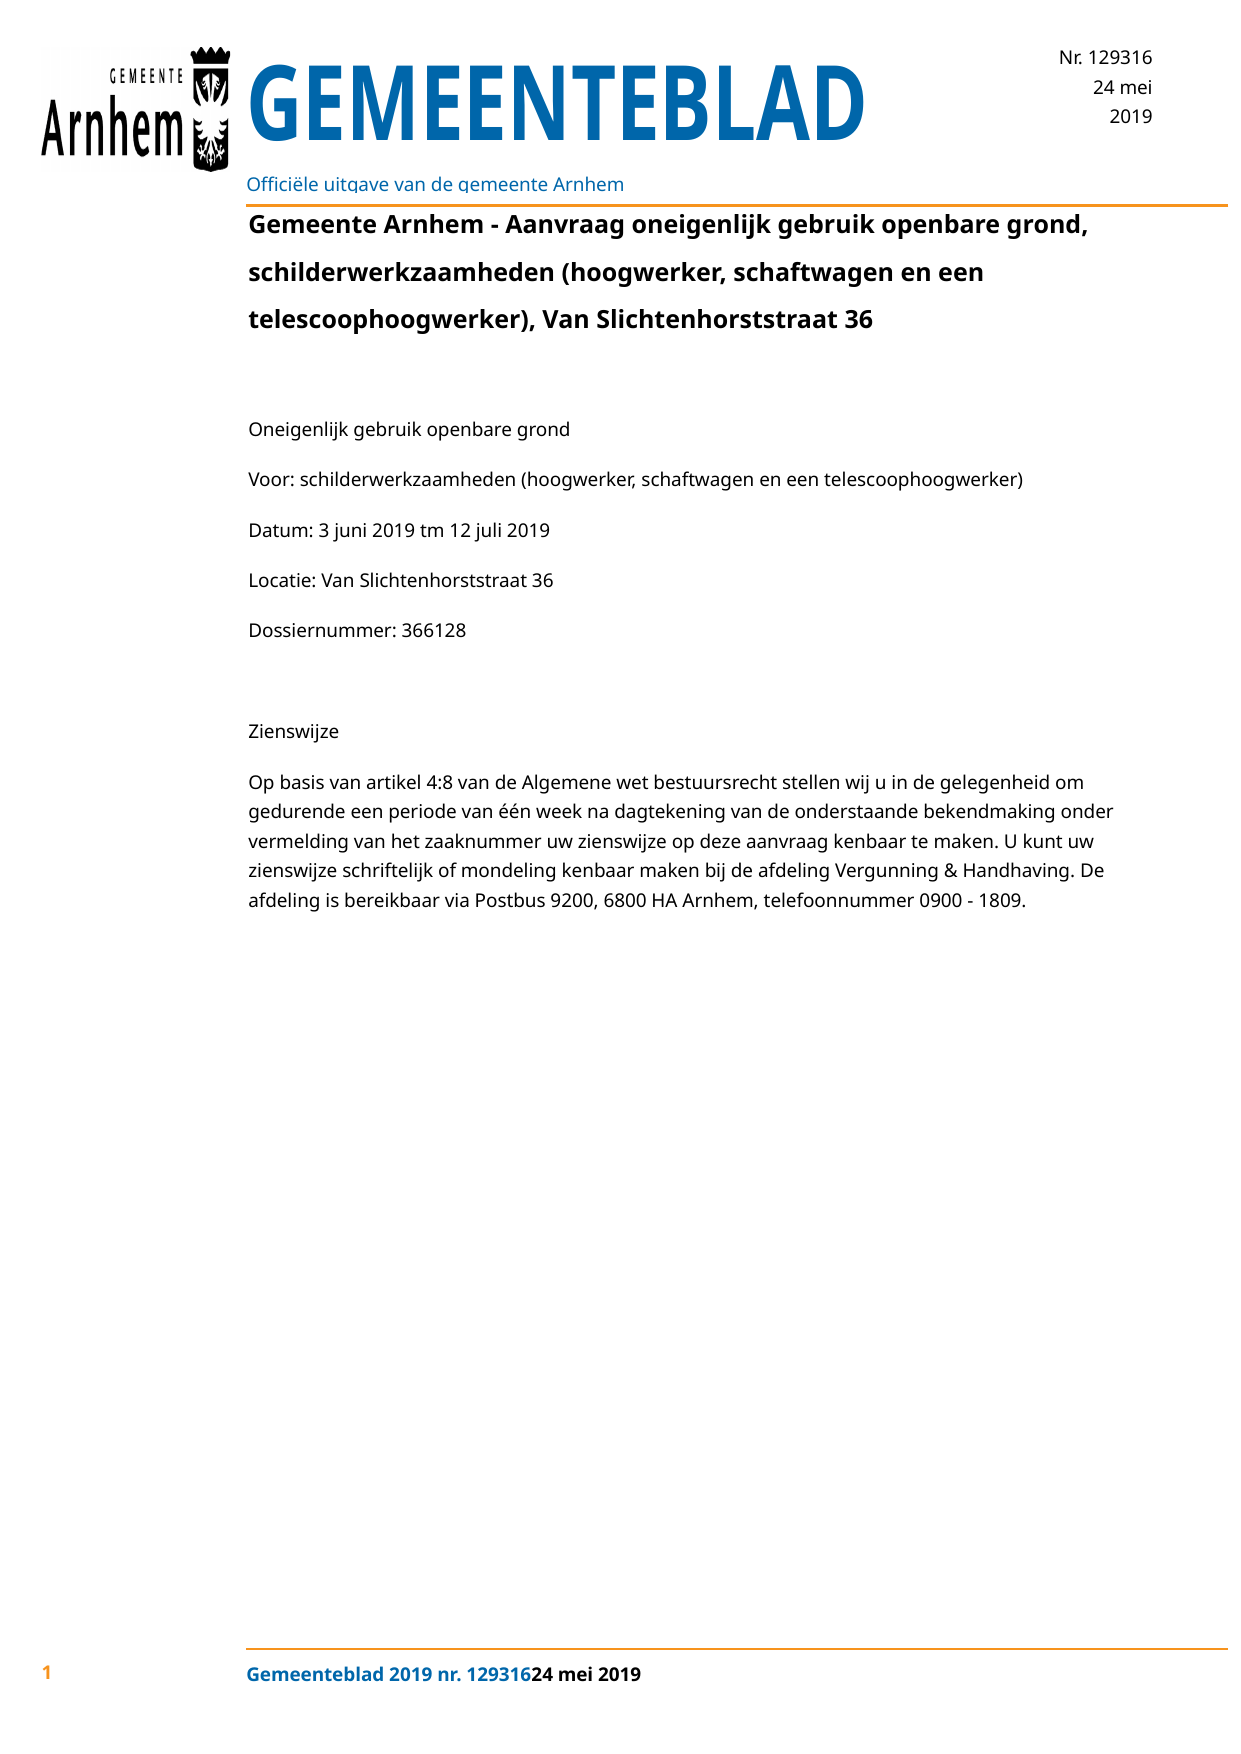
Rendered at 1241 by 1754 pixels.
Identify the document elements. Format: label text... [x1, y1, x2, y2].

text Gemeente Arnhem - Aanvraag oneigenlijk gebruik openbare grond, schilderwerkzaamheden (hoogwerker, schaftwagen en een telescoophoogwerker), Van Slichtenhorststraat 36 [248, 207, 1152, 336]
text Voor: schilderwerkzaamheden (hoogwerker, schaftwagen en een telescoophoogwerker) [248, 466, 1152, 492]
text Dossiernummer: 366128 [248, 618, 1152, 643]
text Zienswijze [248, 718, 1152, 744]
text Oneigenlijk gebruik openbare grond [248, 416, 1152, 442]
picture [41, 47, 231, 172]
text Op basis van artikel 4:8 van de Algemene wet bestuursrecht stellen wij u in de gelegenheid om gedurende een periode van één week na dagtekening van de onderstaande bekendmaking onder vermelding van het zaaknummer uw zienswijze op deze aanvraag kenbaar te maken. U kunt uw zienswijze schriftelijk of mondeling kenbaar maken bij de afdeling Vergunning & Handhaving. De afdeling is bereikbaar via Postbus 9200, 6800 HA Arnhem, telefoonnummer 0900 - 1809. [248, 769, 1152, 913]
text Datum: 3 juni 2019 tm 12 juli 2019 [248, 517, 1152, 542]
text Locatie: Van Slichtenhorststraat 36 [248, 567, 1152, 593]
